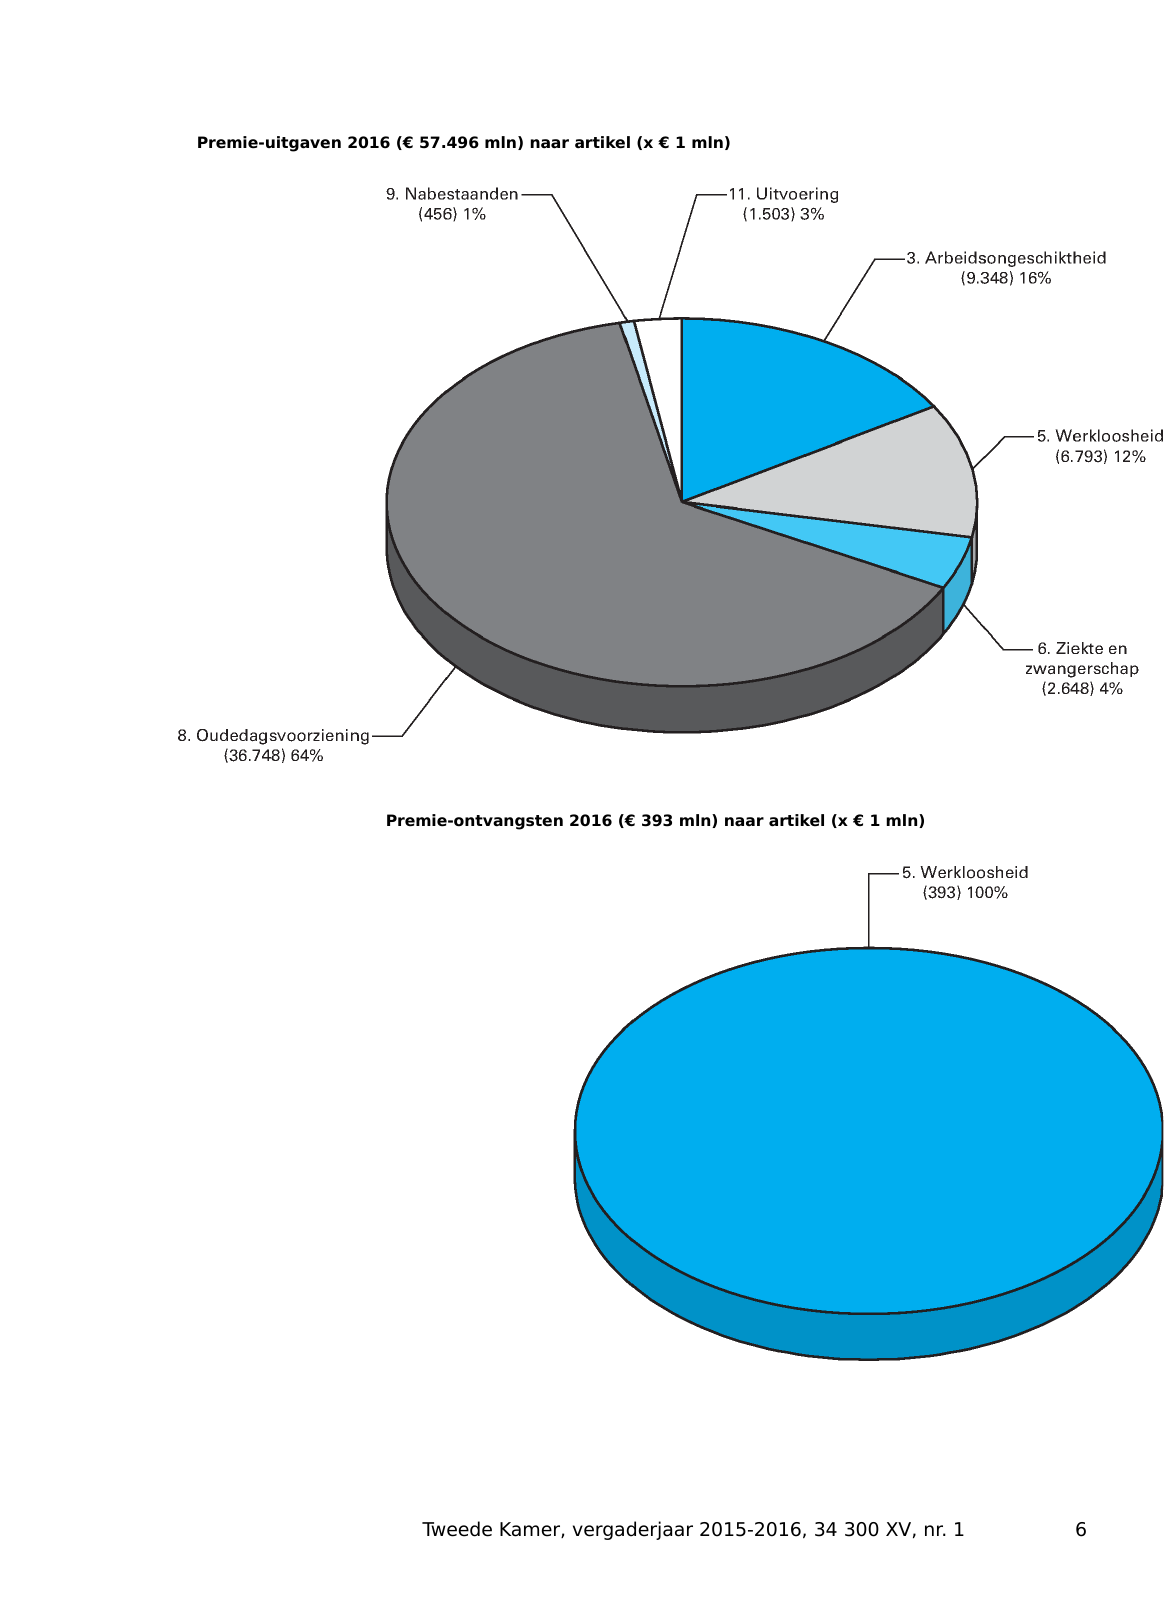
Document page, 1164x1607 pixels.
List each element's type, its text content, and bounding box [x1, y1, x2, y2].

picture [366, 864, 1164, 1361]
picture [177, 185, 1164, 765]
text Premie-uitgaven 2016 (€ 57.496 mln) naar artikel (x € 1 mln) [177, 134, 1163, 152]
text Premie-ontvangsten 2016 (€ 393 mln) naar artikel (x € 1 mln) [366, 812, 1163, 831]
